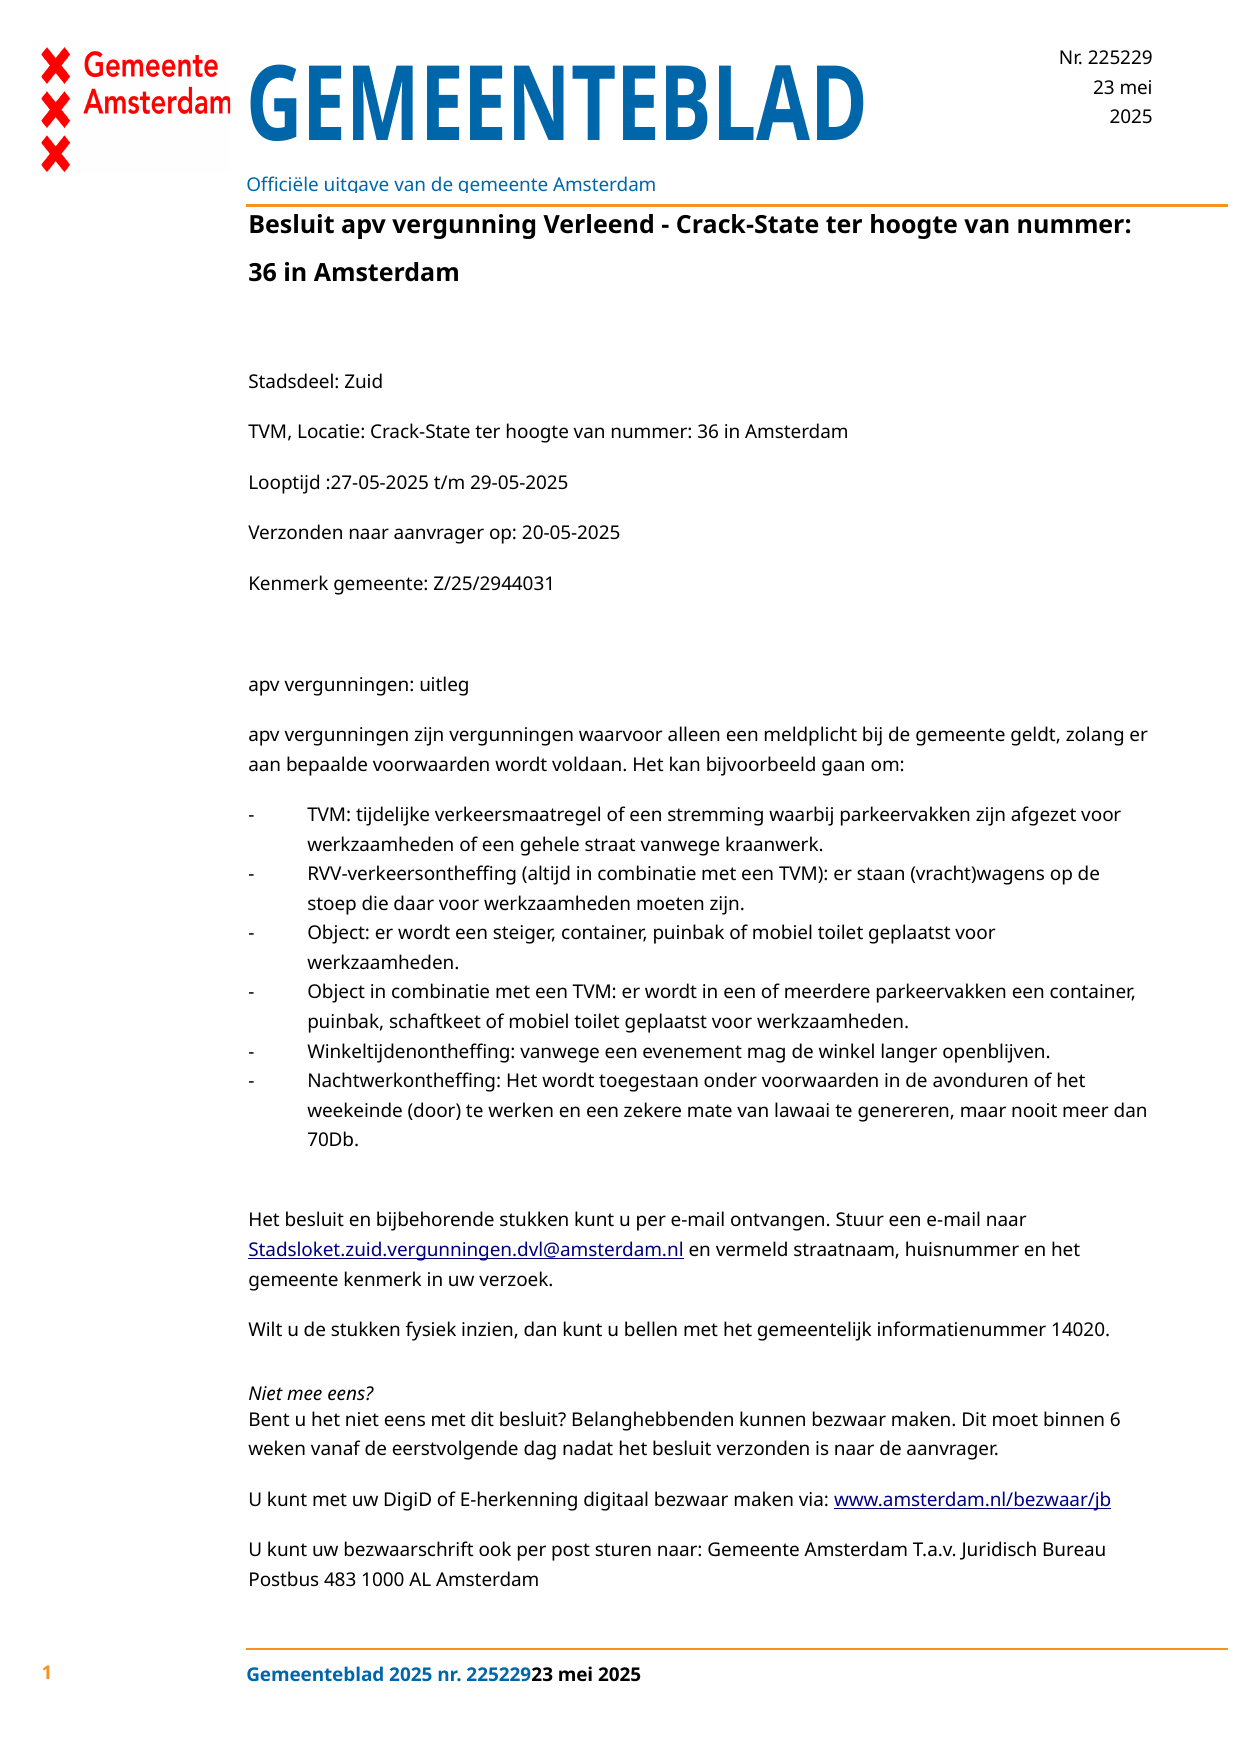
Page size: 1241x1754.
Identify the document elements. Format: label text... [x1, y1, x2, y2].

text Besluit apv vergunning Verleend - Crack-State ter hoogte van nummer: 36 in Amsterdam [248, 207, 1152, 288]
text Wilt u de stukken fysiek inzien, dan kunt u bellen met het gemeentelijk informatienummer 14020. [248, 1316, 1152, 1342]
list RVV-verkeersontheffing (altijd in combinatie met een TVM): er staan (vracht)wagens op de stoep die daar voor werkzaamheden moeten zijn. [248, 860, 1152, 916]
text apv vergunningen zijn vergunningen waarvoor alleen een meldplicht bij de gemeente geldt, zolang er aan bepaalde voorwaarden wordt voldaan. Het kan bijvoorbeeld gaan om: [248, 721, 1152, 777]
text U kunt uw bezwaarschrift ook per post sturen naar: Gemeente Amsterdam T.a.v. Juridisch Bureau Postbus 483 1000 AL Amsterdam [248, 1536, 1152, 1592]
text Looptijd :27-05-2025 t/m 29-05-2025 [248, 469, 1152, 495]
list Winkeltijdenontheffing: vanwege een evenement mag de winkel langer openblijven. [248, 1038, 1152, 1064]
text Kenmerk gemeente: Z/25/2944031 [248, 570, 1152, 596]
text Stadsdeel: Zuid [248, 368, 1152, 394]
list TVM: tijdelijke verkeersmaatregel of een stremming waarbij parkeervakken zijn afgezet voor werkzaamheden of een gehele straat vanwege kraanwerk. [248, 801, 1152, 857]
list Object: er wordt een steiger, container, puinbak of mobiel toilet geplaatst voor werkzaamheden. [248, 919, 1152, 975]
text U kunt met uw DigiD of E-herkenning digitaal bezwaar maken via: www.amsterdam.nl/bezwaar/jb [248, 1486, 1152, 1512]
text Niet mee eens? [248, 1380, 1152, 1406]
text apv vergunningen: uitleg [248, 671, 1152, 697]
text Het besluit en bijbehorende stukken kunt u per e-mail ontvangen. Stuur een e-mail naar Stadsloket.zuid.vergunningen.dvl@amsterdam.nl en vermeld straatnaam, huisnummer en het gemeente kenmerk in uw verzoek. [248, 1207, 1152, 1292]
text TVM, Locatie: Crack-State ter hoogte van nummer: 36 in Amsterdam [248, 419, 1152, 444]
picture [41, 47, 231, 172]
list Nachtwerkontheffing: Het wordt toegestaan onder voorwaarden in de avonduren of het weekeinde (door) te werken en een zekere mate van lawaai te genereren, maar nooit meer dan 70Db. [248, 1067, 1152, 1152]
list Object in combinatie met een TVM: er wordt in een of meerdere parkeervakken een container, puinbak, schaftkeet of mobiel toilet geplaatst voor werkzaamheden. [248, 979, 1152, 1034]
text Bent u het niet eens met dit besluit? Belanghebbenden kunnen bezwaar maken. Dit moet binnen 6 weken vanaf de eerstvolgende dag nadat het besluit verzonden is naar de aanvrager. [248, 1406, 1152, 1461]
text Verzonden naar aanvrager op: 20-05-2025 [248, 519, 1152, 545]
